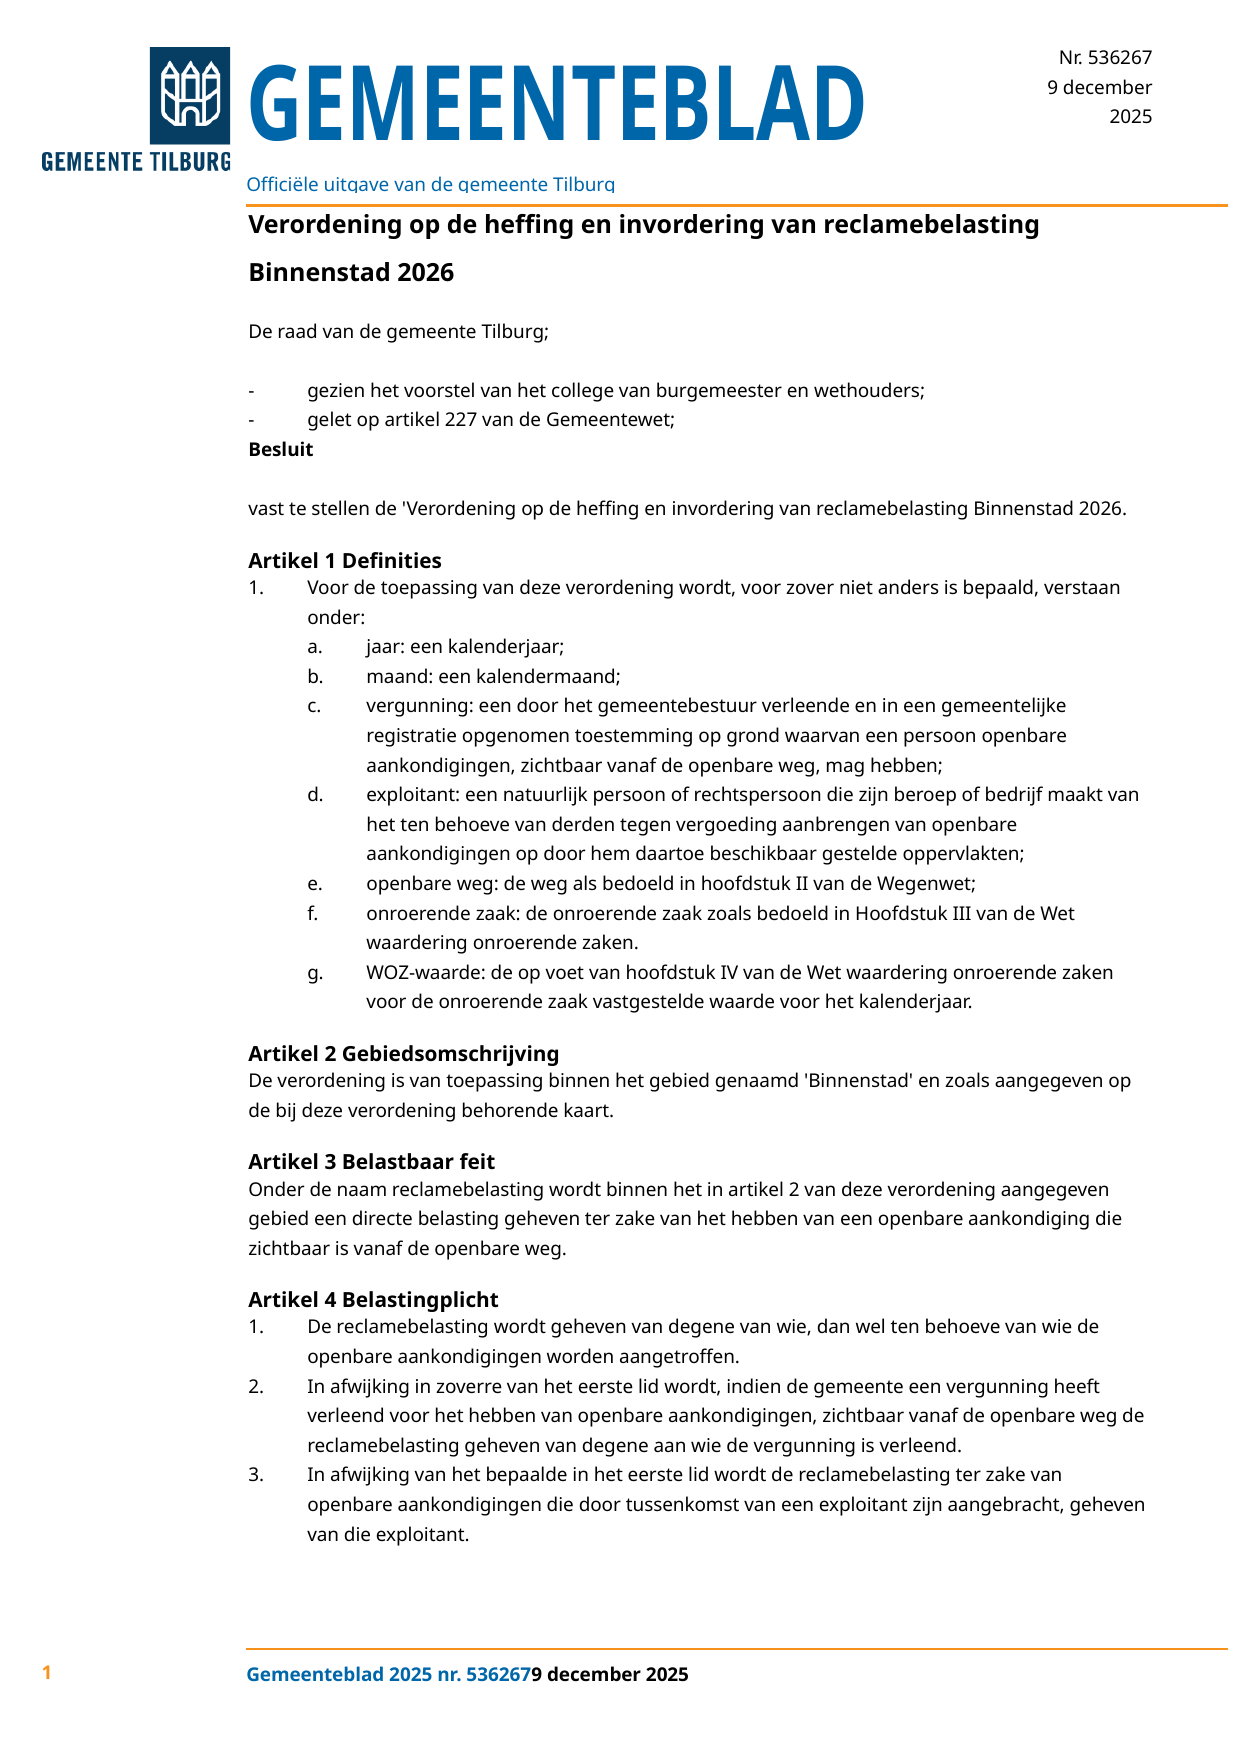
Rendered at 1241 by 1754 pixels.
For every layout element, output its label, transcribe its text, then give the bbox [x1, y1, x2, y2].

picture [41, 47, 231, 172]
text De verordening is van toepassing binnen het gebied genaamd 'Binnenstad' en zoals aangegeven op de bij deze verordening behorende kaart. [248, 1067, 1152, 1123]
list In afwijking van het bepaalde in het eerste lid wordt de reclamebelasting ter zake van openbare aankondigingen die door tussenkomst van een exploitant zijn aangebracht, geheven van die exploitant. [248, 1462, 1152, 1547]
text Onder de naam reclamebelasting wordt binnen het in artikel 2 van deze verordening aangegeven gebied een directe belasting geheven ter zake van het hebben van een openbare aankondiging die zichtbaar is vanaf de openbare weg. [248, 1176, 1152, 1261]
list openbare weg: de weg als bedoeld in hoofdstuk II van de Wegenwet; [307, 870, 1152, 896]
text Artikel 1 Definities [248, 546, 1152, 574]
list vergunning: een door het gemeentebestuur verleende en in een gemeentelijke registratie opgenomen toestemming op grond waarvan een persoon openbare aankondigingen, zichtbaar vanaf de openbare weg, mag hebben; [307, 693, 1152, 777]
list In afwijking in zoverre van het eerste lid wordt, indien de gemeente een vergunning heeft verleend voor het hebben van openbare aankondigingen, zichtbaar vanaf de openbare weg de reclamebelasting geheven van degene aan wie de vergunning is verleend. [248, 1373, 1152, 1458]
text De raad van de gemeente Tilburg; [248, 318, 1152, 344]
list maand: een kalendermaand; [307, 663, 1152, 689]
list De reclamebelasting wordt geheven van degene van wie, dan wel ten behoeve van wie de openbare aankondigingen worden aangetroffen. [248, 1314, 1152, 1369]
text Artikel 3 Belastbaar feit [248, 1147, 1152, 1176]
list Voor de toepassing van deze verordening wordt, voor zover niet anders is bepaald, verstaan onder: [248, 574, 1152, 629]
list onroerende zaak: de onroerende zaak zoals bedoeld in Hoofdstuk III van de Wet waardering onroerende zaken. [307, 900, 1152, 955]
text vast te stellen de 'Verordening op de heffing en invordering van reclamebelasting Binnenstad 2026. [248, 495, 1152, 521]
list gelet op artikel 227 van de Gemeentewet; [248, 407, 1152, 432]
text Artikel 2 Gebiedsomschrijving [248, 1039, 1152, 1067]
list exploitant: een natuurlijk persoon of rechtspersoon die zijn beroep of bedrijf maakt van het ten behoeve van derden tegen vergoeding aanbrengen van openbare aankondigingen op door hem daartoe beschikbaar gestelde oppervlakten; [307, 781, 1152, 866]
list gezien het voorstel van het college van burgemeester en wethouders; [248, 377, 1152, 403]
list jaar: een kalenderjaar; [307, 633, 1152, 659]
text Artikel 4 Belastingplicht [248, 1285, 1152, 1314]
list WOZ-waarde: de op voet van hoofdstuk IV van de Wet waardering onroerende zaken voor de onroerende zaak vastgestelde waarde voor het kalenderjaar. [307, 959, 1152, 1014]
text Verordening op de heffing en invordering van reclamebelasting Binnenstad 2026 [248, 207, 1152, 288]
text Besluit [248, 436, 1152, 462]
